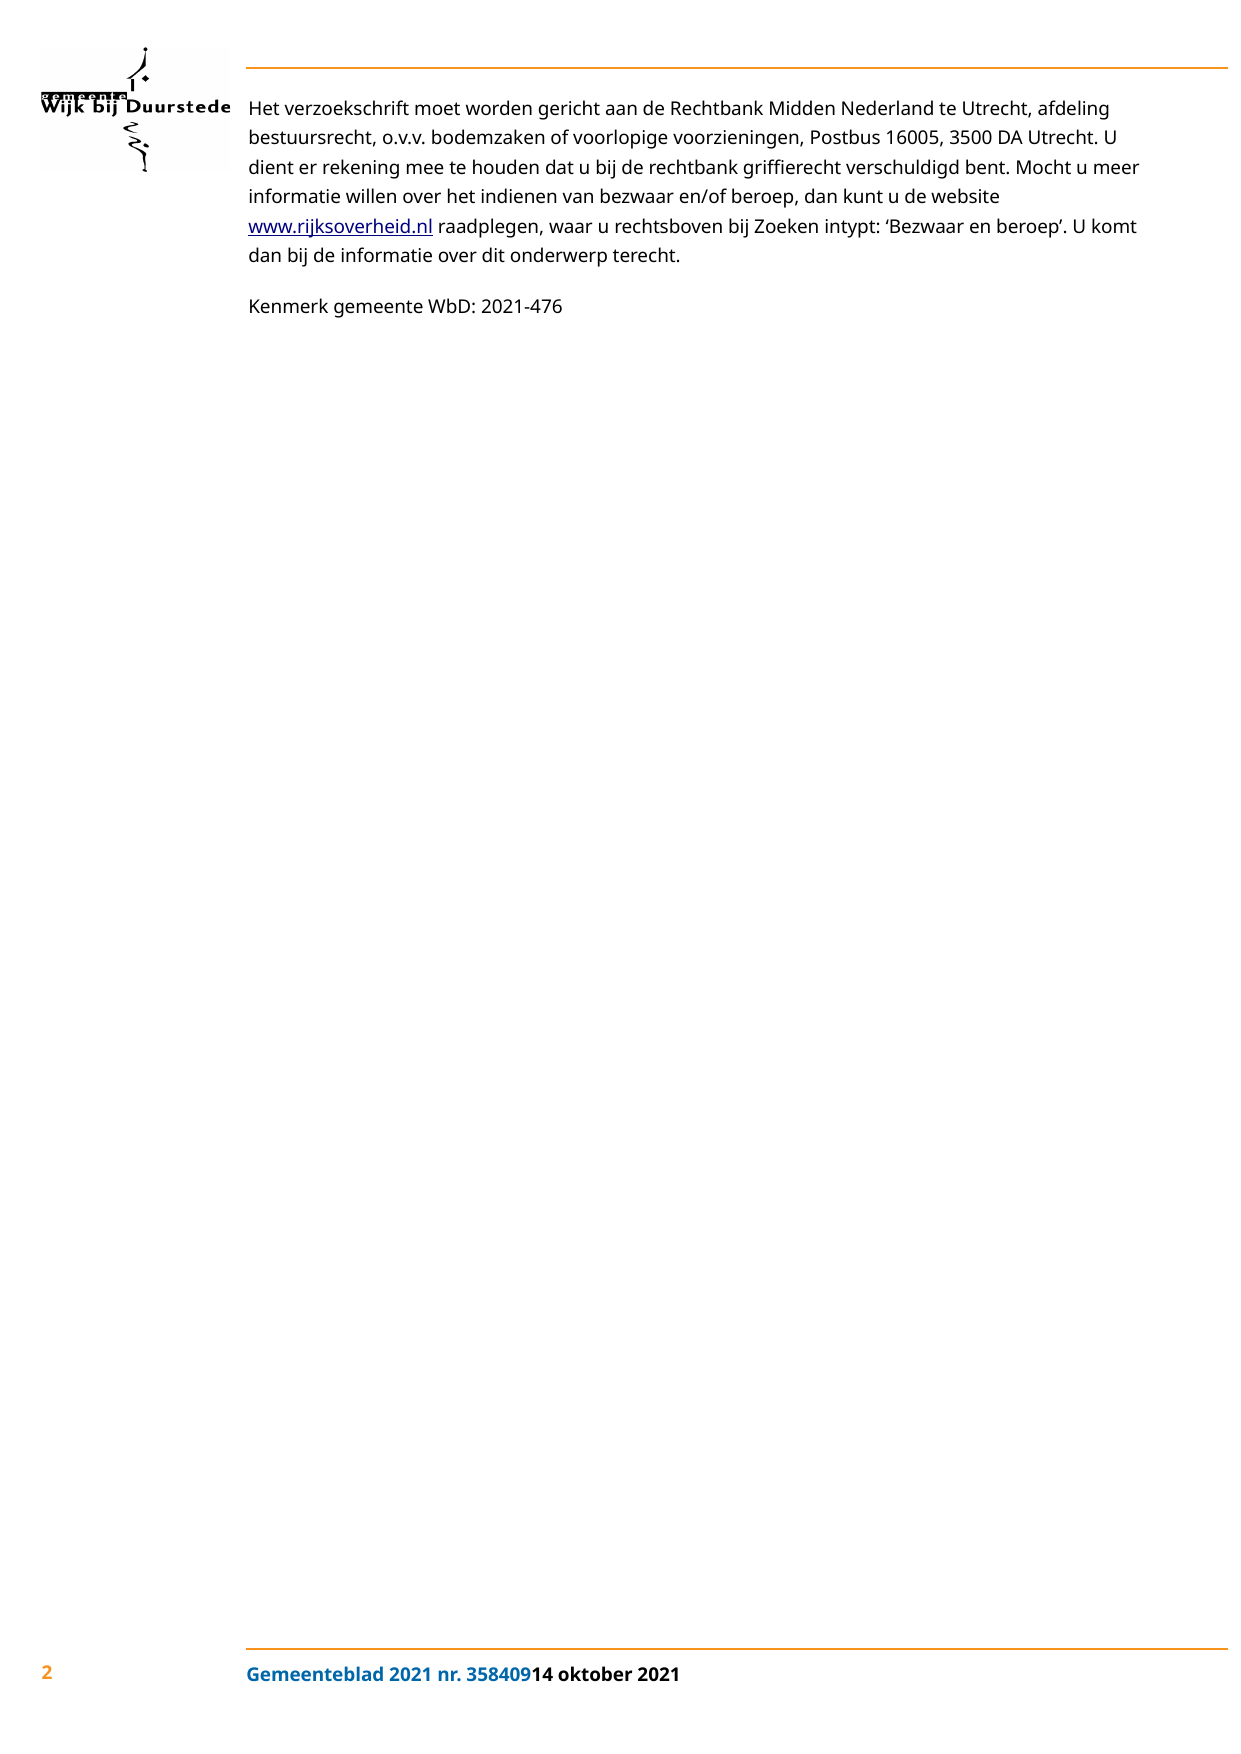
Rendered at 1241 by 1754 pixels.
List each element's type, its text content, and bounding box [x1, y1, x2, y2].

picture [41, 47, 231, 172]
text Het verzoekschrift moet worden gericht aan de Rechtbank Midden Nederland te Utrecht, afdeling bestuursrecht, o.v.v. bodemzaken of voorlopige voorzieningen, Postbus 16005, 3500 DA Utrecht. U dient er rekening mee te houden dat u bij de rechtbank griffierecht verschuldigd bent. Mocht u meer informatie willen over het indienen van bezwaar en/of beroep, dan kunt u de website www.rijksoverheid.nl raadplegen, waar u rechtsboven bij Zoeken intypt: ‘Bezwaar en beroep’. U komt dan bij de informatie over dit onderwerp terecht. [248, 95, 1152, 268]
text Kenmerk gemeente WbD: 2021-476 [248, 293, 1152, 319]
